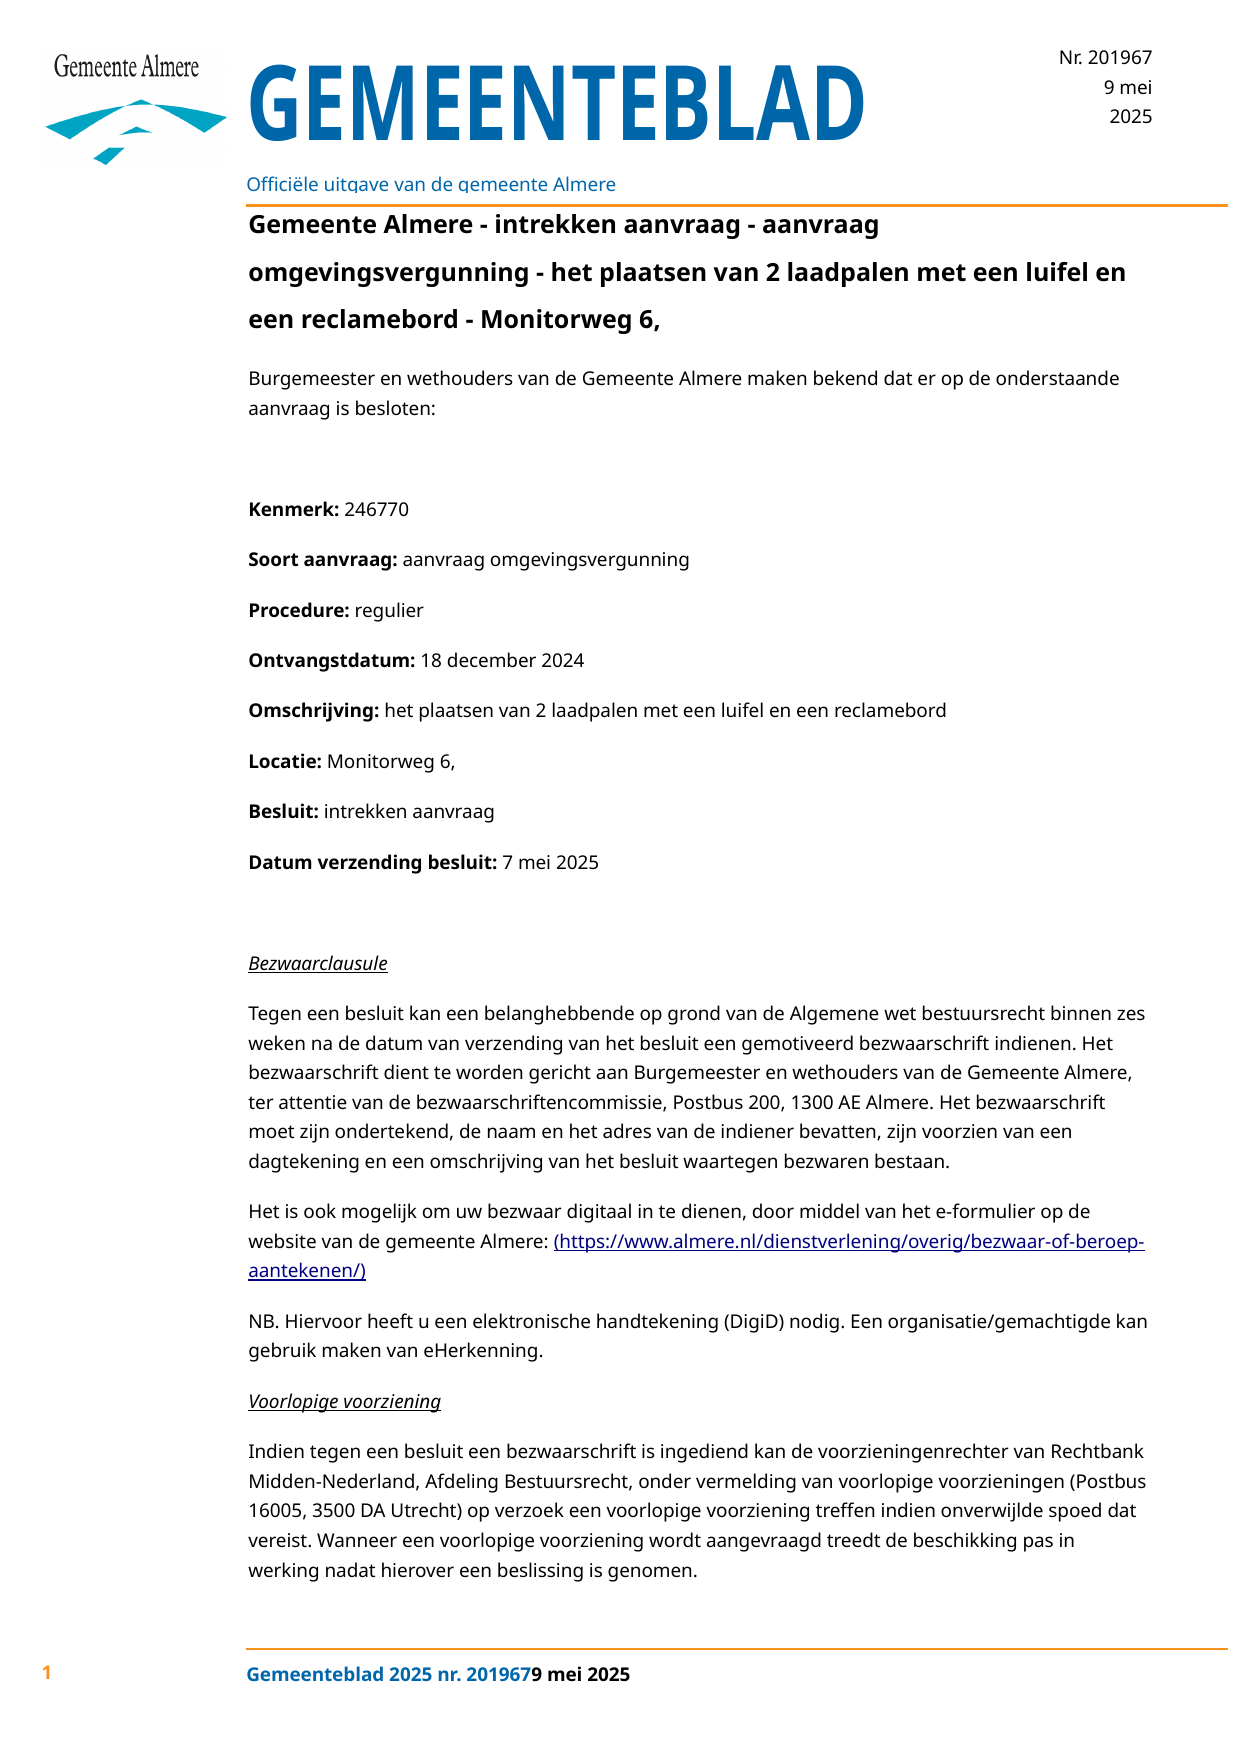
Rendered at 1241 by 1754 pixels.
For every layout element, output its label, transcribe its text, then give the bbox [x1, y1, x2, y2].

text Indien tegen een besluit een bezwaarschrift is ingediend kan de voorzieningenrechter van Rechtbank Midden-Nederland, Afdeling Bestuursrecht, onder vermelding van voorlopige voorzieningen (Postbus 16005, 3500 DA Utrecht) op verzoek een voorlopige voorziening treffen indien onverwijlde spoed dat vereist. Wanneer een voorlopige voorziening wordt aangevraagd treedt de beschikking pas in werking nadat hierover een beslissing is genomen. [248, 1438, 1152, 1582]
text Burgemeester en wethouders van de Gemeente Almere maken bekend dat er op de onderstaande aanvraag is besloten: [248, 366, 1152, 421]
text NB. Hiervoor heeft u een elektronische handtekening (DigiD) nodig. Een organisatie/gemachtigde kan gebruik maken van eHerkenning. [248, 1308, 1152, 1363]
text Procedure: regulier [248, 597, 1152, 622]
text Locatie: Monitorweg 6, [248, 748, 1152, 774]
text Tegen een besluit kan een belanghebbende op grond van de Algemene wet bestuursrecht binnen zes weken na de datum van verzending van het besluit een gemotiveerd bezwaarschrift indienen. Het bezwaarschrift dient te worden gericht aan Burgemeester en wethouders van de Gemeente Almere, ter attentie van de bezwaarschriftencommissie, Postbus 200, 1300 AE Almere. Het bezwaarschrift moet zijn ondertekend, de naam en het adres van de indiener bevatten, zijn voorzien van een dagtekening en een omschrijving van het besluit waartegen bezwaren bestaan. [248, 1000, 1152, 1174]
text Ontvangstdatum: 18 december 2024 [248, 647, 1152, 673]
text Besluit: intrekken aanvraag [248, 798, 1152, 824]
text Voorlopige voorziening [248, 1388, 1152, 1414]
text Datum verzending besluit: 7 mei 2025 [248, 849, 1152, 874]
text Het is ook mogelijk om uw bezwaar digitaal in te dienen, door middel van het e-formulier op de website van de gemeente Almere: (https://www.almere.nl/dienstverlening/overig/bezwaar-of-beroep-aantekenen/) [248, 1198, 1152, 1283]
text Soort aanvraag: aanvraag omgevingsvergunning [248, 546, 1152, 572]
picture [41, 47, 231, 172]
text Kenmerk: 246770 [248, 496, 1152, 522]
text Gemeente Almere - intrekken aanvraag - aanvraag omgevingsvergunning - het plaatsen van 2 laadpalen met een luifel en een reclamebord - Monitorweg 6, [248, 207, 1152, 336]
text Omschrijving: het plaatsen van 2 laadpalen met een luifel en een reclamebord [248, 698, 1152, 723]
text Bezwaarclausule [248, 950, 1152, 975]
